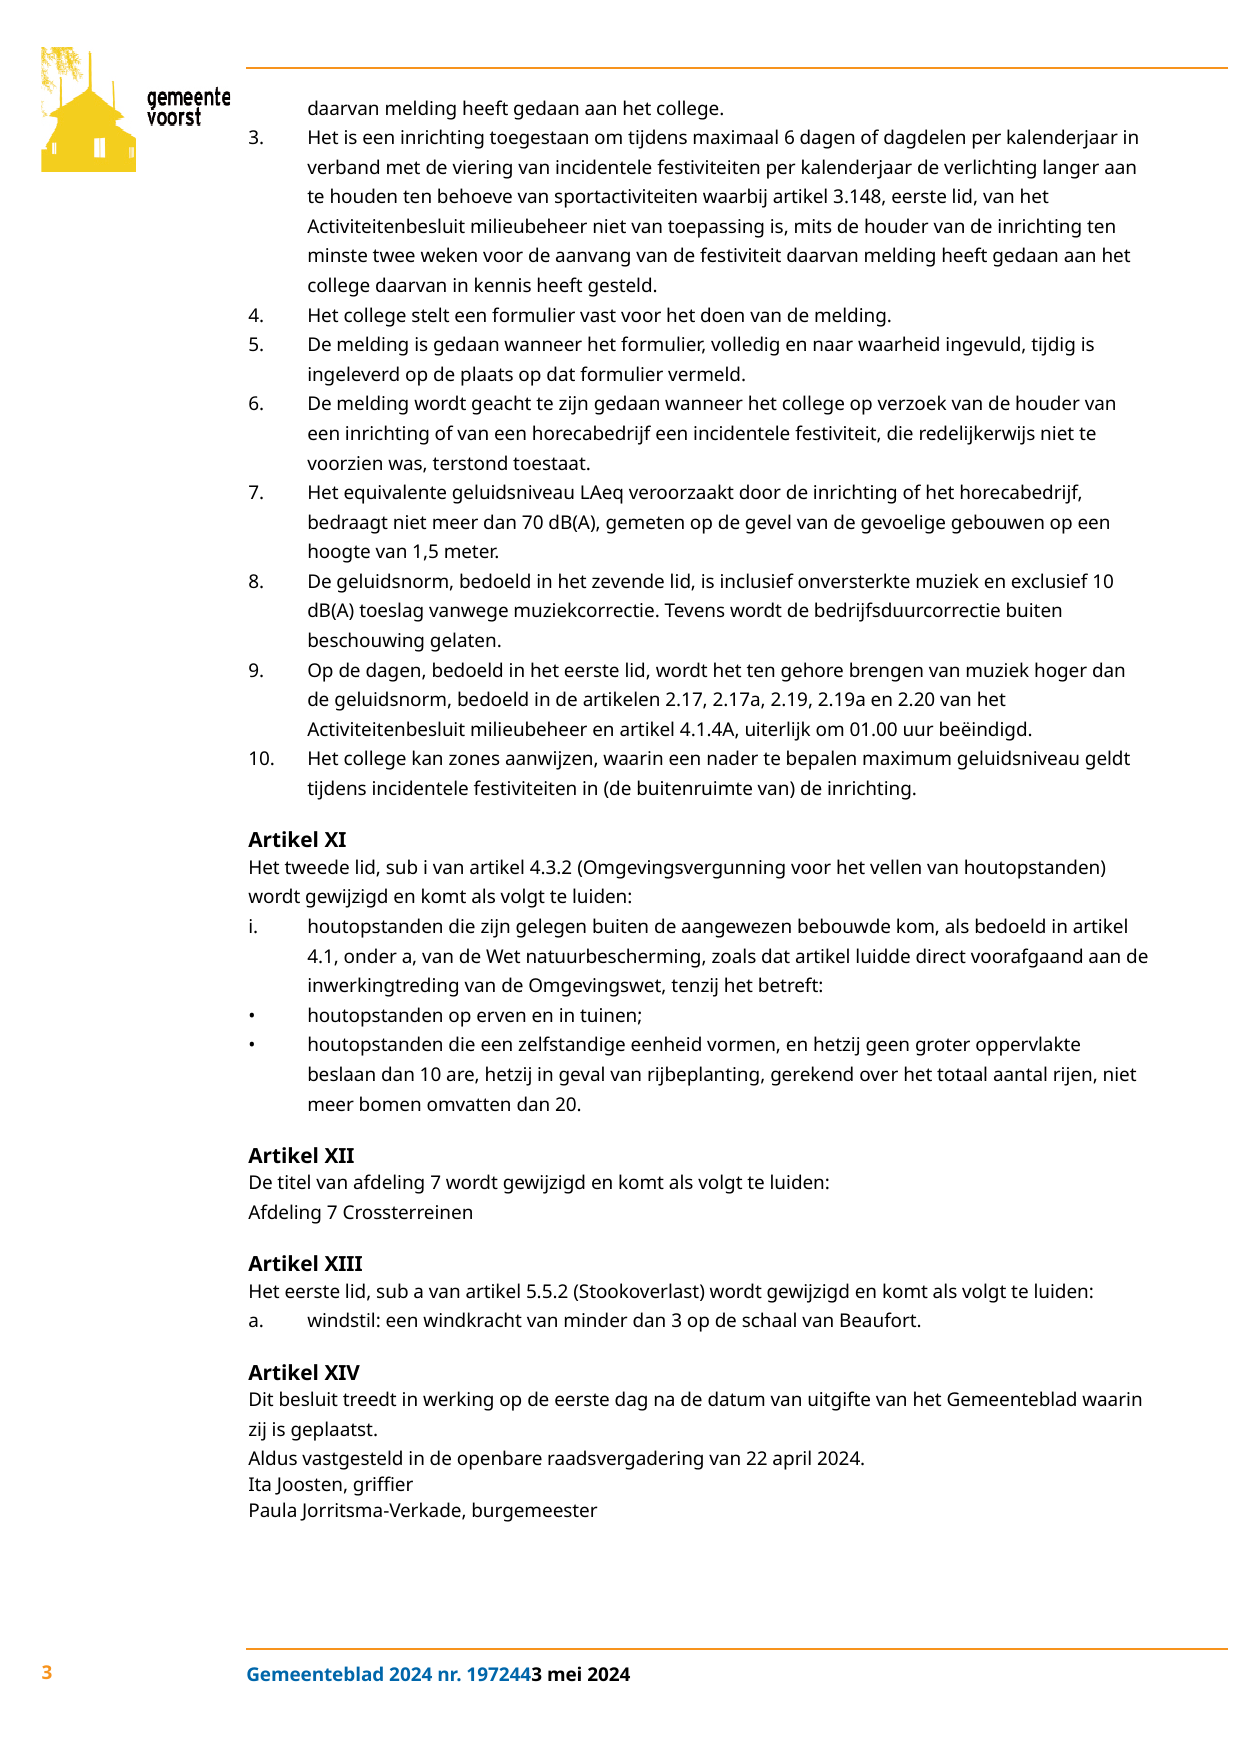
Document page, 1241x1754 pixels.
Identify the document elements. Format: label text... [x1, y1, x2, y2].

text Artikel XI [248, 826, 1152, 854]
list Op de dagen, bedoeld in het eerste lid, wordt het ten gehore brengen van muziek hoger dan de geluidsnorm, bedoeld in de artikelen 2.17, 2.17a, 2.19, 2.19a en 2.20 van het Activiteitenbesluit milieubeheer en artikel 4.1.4A, uiterlijk om 01.00 uur beëindigd. [248, 657, 1152, 742]
list houtopstanden die een zelfstandige eenheid vormen, en hetzij geen groter oppervlakte beslaan dan 10 are, hetzij in geval van rijbeplanting, gerekend over het totaal aantal rijen, niet meer bomen omvatten dan 20. [248, 1032, 1152, 1116]
list De melding wordt geacht te zijn gedaan wanneer het college op verzoek van de houder van een inrichting of van een horecabedrijf een incidentele festiviteit, die redelijkerwijs niet te voorzien was, terstond toestaat. [248, 391, 1152, 476]
text Artikel XIV [248, 1358, 1152, 1386]
list houtopstanden die zijn gelegen buiten de aangewezen bebouwde kom, als bedoeld in artikel 4.1, onder a, van de Wet natuurbescherming, zoals dat artikel luidde direct voorafgaand aan de inwerkingtreding van de Omgevingswet, tenzij het betreft: [248, 913, 1152, 998]
list Het college stelt een formulier vast voor het doen van de melding. [248, 302, 1152, 328]
text Het tweede lid, sub i van artikel 4.3.2 (Omgevingsvergunning voor het vellen van houtopstanden) wordt gewijzigd en komt als volgt te luiden: [248, 854, 1152, 909]
text Afdeling 7 Crossterreinen [248, 1199, 1152, 1225]
text Het eerste lid, sub a van artikel 5.5.2 (Stookoverlast) wordt gewijzigd en komt als volgt te luiden: [248, 1278, 1152, 1304]
list De geluidsnorm, bedoeld in het zevende lid, is inclusief onversterkte muziek en exclusief 10 dB(A) toeslag vanwege muziekcorrectie. Tevens wordt de bedrijfsduurcorrectie buiten beschouwing gelaten. [248, 568, 1152, 653]
picture [41, 47, 231, 172]
text Ita Joosten, griffier [248, 1471, 1152, 1497]
list De melding is gedaan wanneer het formulier, volledig en naar waarheid ingevuld, tijdig is ingeleverd op de plaats op dat formulier vermeld. [248, 331, 1152, 387]
list houtopstanden op erven en in tuinen; [248, 1002, 1152, 1028]
list Het is een inrichting toegestaan om tijdens maximaal 6 dagen of dagdelen per kalenderjaar in verband met de viering van incidentele festiviteiten per kalenderjaar de verlichting langer aan te houden ten behoeve van sportactiviteiten waarbij artikel 3.148, eerste lid, van het Activiteitenbesluit milieubeheer niet van toepassing is, mits de houder van de inrichting ten minste twee weken voor de aanvang van de festiviteit daarvan melding heeft gedaan aan het college daarvan in kennis heeft gesteld. [248, 124, 1152, 298]
text Aldus vastgesteld in de openbare raadsvergadering van 22 april 2024. [248, 1446, 1152, 1471]
list Het equivalente geluidsniveau LAeq veroorzaakt door de inrichting of het horecabedrijf, bedraagt niet meer dan 70 dB(A), gemeten op de gevel van de gevoelige gebouwen op een hoogte van 1,5 meter. [248, 479, 1152, 564]
list Het college kan zones aanwijzen, waarin een nader te bepalen maximum geluidsniveau geldt tijdens incidentele festiviteiten in (de buitenruimte van) de inrichting. [248, 746, 1152, 801]
text De titel van afdeling 7 wordt gewijzigd en komt als volgt te luiden: [248, 1169, 1152, 1195]
list windstil: een windkracht van minder dan 3 op de schaal van Beaufort. [248, 1308, 1152, 1333]
text Paula Jorritsma-Verkade, burgemeester [248, 1497, 1152, 1523]
text Artikel XIII [248, 1249, 1152, 1278]
text Dit besluit treedt in werking op de eerste dag na de datum van uitgifte van het Gemeenteblad waarin zij is geplaatst. [248, 1386, 1152, 1442]
text Artikel XII [248, 1141, 1152, 1169]
list daarvan melding heeft gedaan aan het college. [248, 95, 1152, 121]
